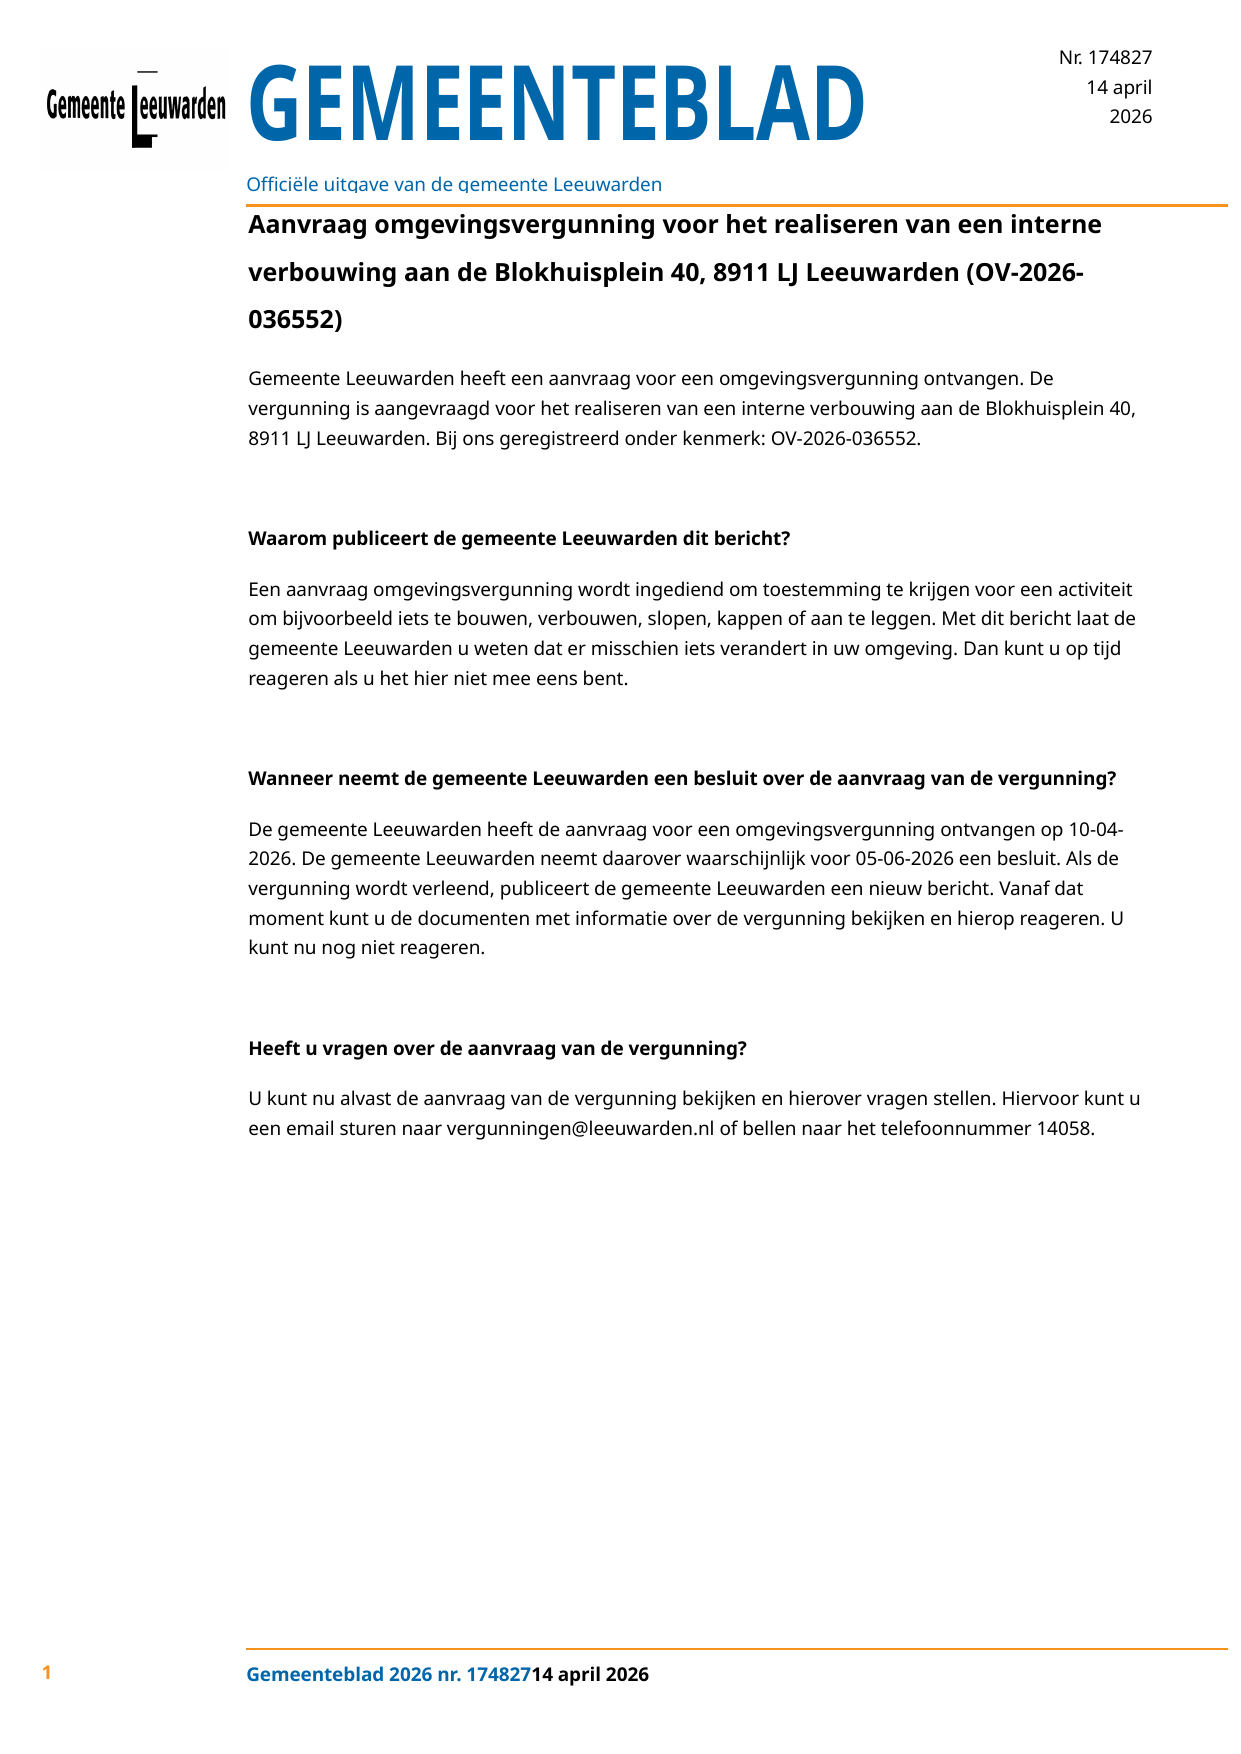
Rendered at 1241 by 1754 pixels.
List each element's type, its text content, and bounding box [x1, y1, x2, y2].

text Heeft u vragen over de aanvraag van de vergunning? [248, 1035, 1152, 1061]
text Gemeente Leeuwarden heeft een aanvraag voor een omgevingsvergunning ontvangen. De vergunning is aangevraagd voor het realiseren van een interne verbouwing aan de Blokhuisplein 40, 8911 LJ Leeuwarden. Bij ons geregistreerd onder kenmerk: OV-2026-036552. [248, 366, 1152, 450]
text Waarom publiceert de gemeente Leeuwarden dit bericht? [248, 526, 1152, 551]
text Een aanvraag omgevingsvergunning wordt ingediend om toestemming te krijgen voor een activiteit om bijvoorbeeld iets te bouwen, verbouwen, slopen, kappen of aan te leggen. Met dit bericht laat de gemeente Leeuwarden u weten dat er misschien iets verandert in uw omgeving. Dan kunt u op tijd reageren als u het hier niet mee eens bent. [248, 576, 1152, 690]
picture [41, 47, 231, 172]
text Wanneer neemt de gemeente Leeuwarden een besluit over de aanvraag van de vergunning? [248, 766, 1152, 791]
text U kunt nu alvast de aanvraag van de vergunning bekijken en hierover vragen stellen. Hiervoor kunt u een email sturen naar vergunningen@leeuwarden.nl of bellen naar het telefoonnummer 14058. [248, 1086, 1152, 1141]
text De gemeente Leeuwarden heeft de aanvraag voor een omgevingsvergunning ontvangen op 10-04-2026. De gemeente Leeuwarden neemt daarover waarschijnlijk voor 05-06-2026 een besluit. Als de vergunning wordt verleend, publiceert de gemeente Leeuwarden een nieuw bericht. Vanaf dat moment kunt u de documenten met informatie over de vergunning bekijken en hierop reageren. U kunt nu nog niet reageren. [248, 816, 1152, 960]
text Aanvraag omgevingsvergunning voor het realiseren van een interne verbouwing aan de Blokhuisplein 40, 8911 LJ Leeuwarden (OV-2026-036552) [248, 207, 1152, 336]
